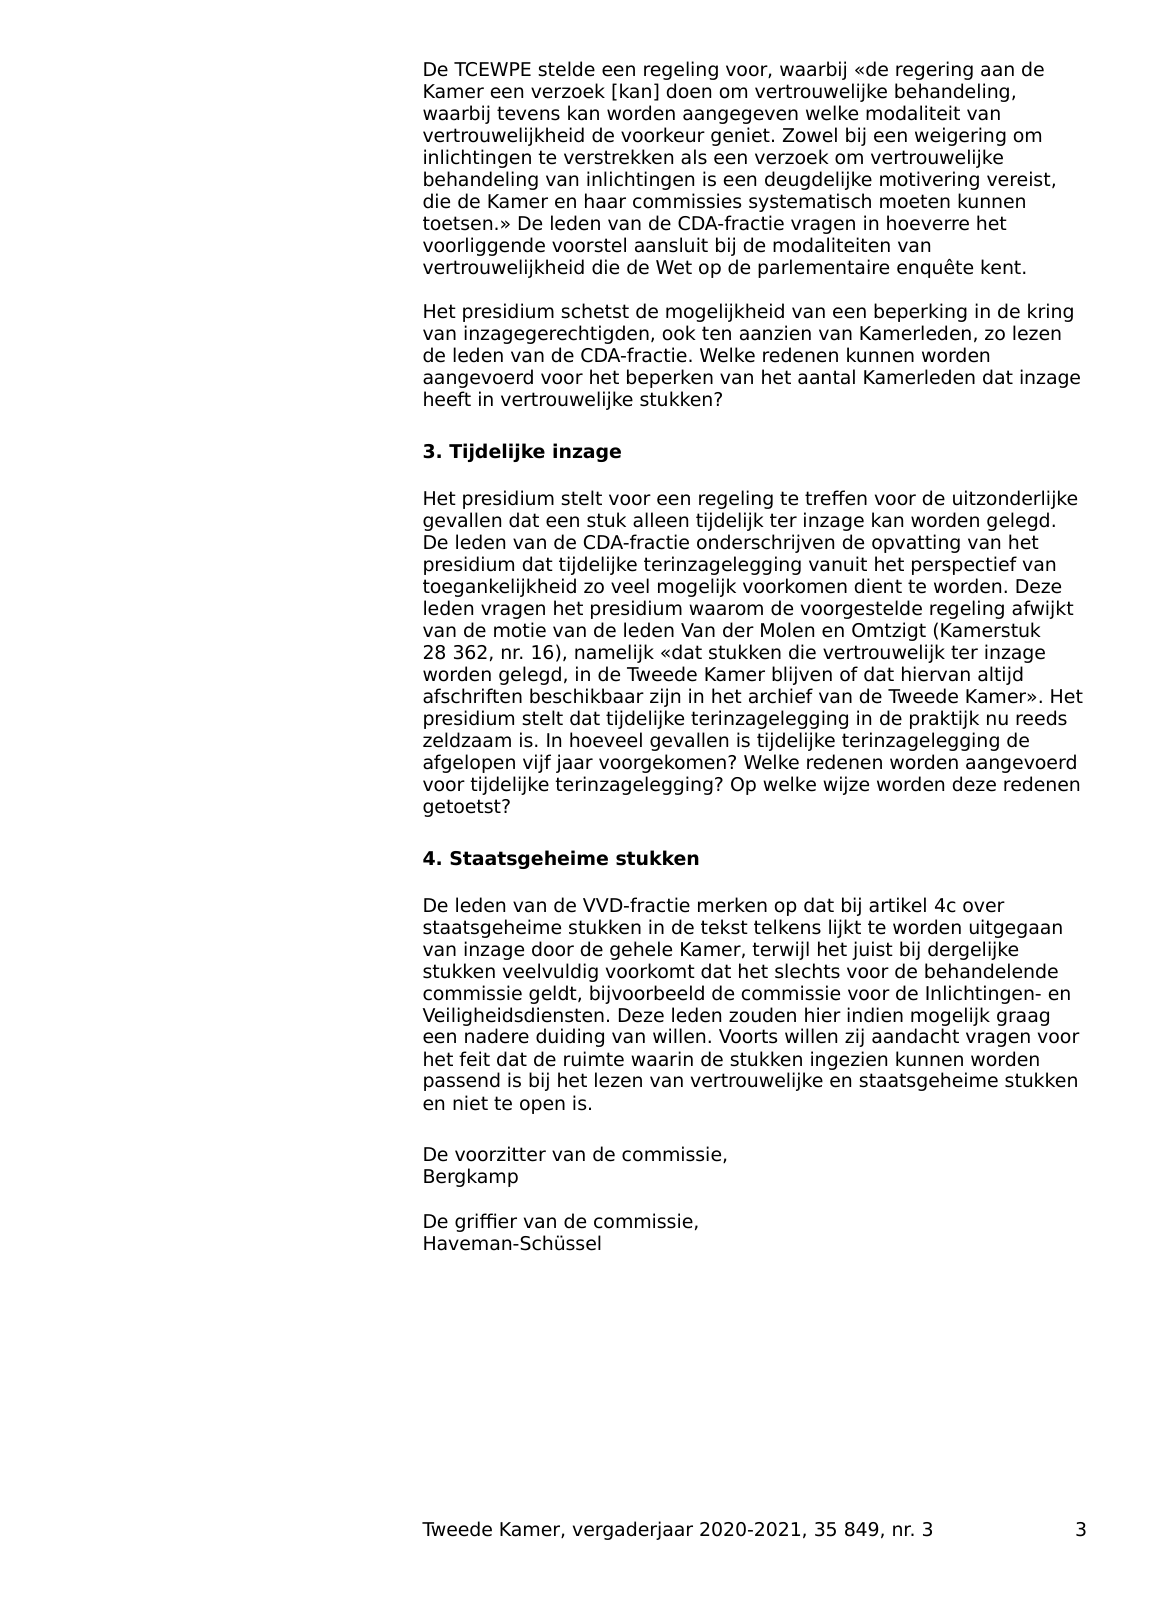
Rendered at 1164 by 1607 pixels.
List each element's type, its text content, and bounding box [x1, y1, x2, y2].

subtitle 3. Tijdelijke inzage [422, 441, 1087, 463]
text Het presidium stelt voor een regeling te treffen voor de uitzonderlijke gevallen dat een stuk alleen tijdelijk ter inzage kan worden gelegd. De leden van de CDA-fractie onderschrijven de opvatting van het presidium dat tijdelijke terinzagelegging vanuit het perspectief van toegankelijkheid zo veel mogelijk voorkomen dient te worden. Deze leden vragen het presidium waarom de voorgestelde regeling afwijkt van de motie van de leden Van der Molen en Omtzigt (Kamerstuk 28 362, nr. 16), namelijk «dat stukken die vertrouwelijk ter inzage worden gelegd, in de Tweede Kamer blijven of dat hiervan altijd afschriften beschikbaar zijn in het archief van de Tweede Kamer». Het presidium stelt dat tijdelijke terinzagelegging in de praktijk nu reeds zeldzaam is. In hoeveel gevallen is tijdelijke terinzagelegging de afgelopen vijf jaar voorgekomen? Welke redenen worden aangevoerd voor tijdelijke terinzagelegging? Op welke wijze worden deze redenen getoetst? [422, 488, 1087, 818]
subtitle 4. Staatsgeheime stukken [422, 848, 1087, 869]
text Het presidium schetst de mogelijkheid van een beperking in de kring van inzagegerechtigden, ook ten aanzien van Kamerleden, zo lezen de leden van de CDA-fractie. Welke redenen kunnen worden aangevoerd voor het beperken van het aantal Kamerleden dat inzage heeft in vertrouwelijke stukken? [422, 301, 1087, 411]
text De voorzitter van de commissie, Bergkamp [422, 1144, 1087, 1188]
text De TCEWPE stelde een regeling voor, waarbij «de regering aan de Kamer een verzoek [kan] doen om vertrouwelijke behandeling, waarbij tevens kan worden aangegeven welke modaliteit van vertrouwelijkheid de voorkeur geniet. Zowel bij een weigering om inlichtingen te verstrekken als een verzoek om vertrouwelijke behandeling van inlichtingen is een deugdelijke motivering vereist, die de Kamer en haar commissies systematisch moeten kunnen toetsen.» De leden van de CDA-fractie vragen in hoeverre het voorliggende voorstel aansluit bij de modaliteiten van vertrouwelijkheid die de Wet op de parlementaire enquête kent. [422, 59, 1087, 279]
text De griffier van de commissie, Haveman-Schüssel [422, 1211, 1087, 1254]
text De leden van de VVD-fractie merken op dat bij artikel 4c over staatsgeheime stukken in de tekst telkens lijkt te worden uitgegaan van inzage door de gehele Kamer, terwijl het juist bij dergelijke stukken veelvuldig voorkomt dat het slechts voor de behandelende commissie geldt, bijvoorbeeld de commissie voor de Inlichtingen- en Veiligheidsdiensten. Deze leden zouden hier indien mogelijk graag een nadere duiding van willen. Voorts willen zij aandacht vragen voor het feit dat de ruimte waarin de stukken ingezien kunnen worden passend is bij het lezen van vertrouwelijke en staatsgeheime stukken en niet te open is. [422, 894, 1087, 1114]
